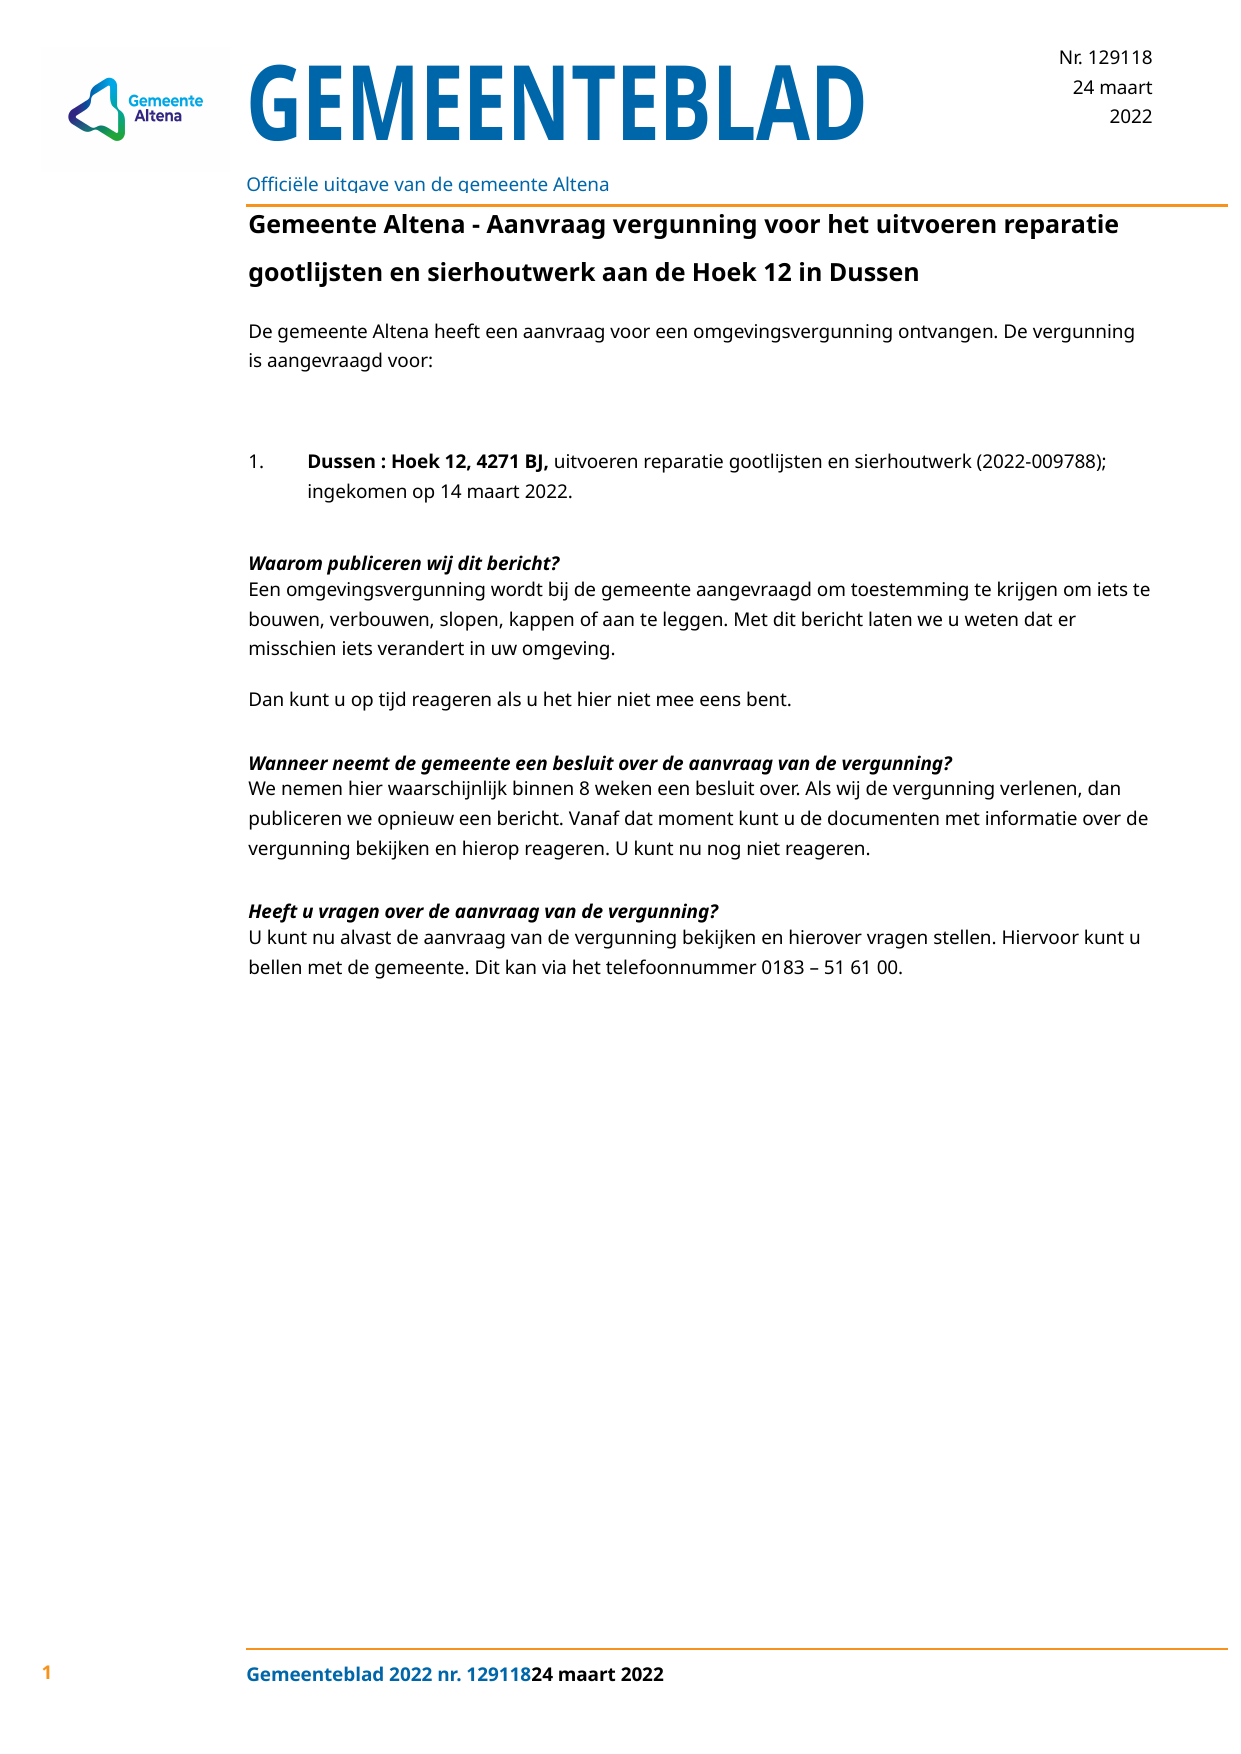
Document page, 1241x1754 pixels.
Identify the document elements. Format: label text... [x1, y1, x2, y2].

text Wanneer neemt de gemeente een besluit over de aanvraag van de vergunning? [248, 750, 1152, 776]
text De gemeente Altena heeft een aanvraag voor een omgevingsvergunning ontvangen. De vergunning is aangevraagd voor: [248, 318, 1152, 373]
text We nemen hier waarschijnlijk binnen 8 weken een besluit over. Als wij de vergunning verlenen, dan publiceren we opnieuw een bericht. Vanaf dat moment kunt u de documenten met informatie over de vergunning bekijken en hierop reageren. U kunt nu nog niet reageren. [248, 776, 1152, 861]
text Gemeente Altena - Aanvraag vergunning voor het uitvoeren reparatie gootlijsten en sierhoutwerk aan de Hoek 12 in Dussen [248, 207, 1152, 288]
picture [41, 47, 231, 172]
text U kunt nu alvast de aanvraag van de vergunning bekijken en hierover vragen stellen. Hiervoor kunt u bellen met de gemeente. Dit kan via het telefoonnummer 0183 – 51 61 00. [248, 924, 1152, 980]
text Een omgevingsvergunning wordt bij de gemeente aangevraagd om toestemming te krijgen om iets te bouwen, verbouwen, slopen, kappen of aan te leggen. Met dit bericht laten we u weten dat er misschien iets verandert in uw omgeving. [248, 576, 1152, 661]
text Heeft u vragen over de aanvraag van de vergunning? [248, 899, 1152, 924]
text Dan kunt u op tijd reageren als u het hier niet mee eens bent. [248, 686, 1152, 712]
text Waarom publiceren wij dit bericht? [248, 551, 1152, 576]
list Dussen : Hoek 12, 4271 BJ, uitvoeren reparatie gootlijsten en sierhoutwerk (2022-009788); ingekomen op 14 maart 2022. [248, 448, 1152, 504]
